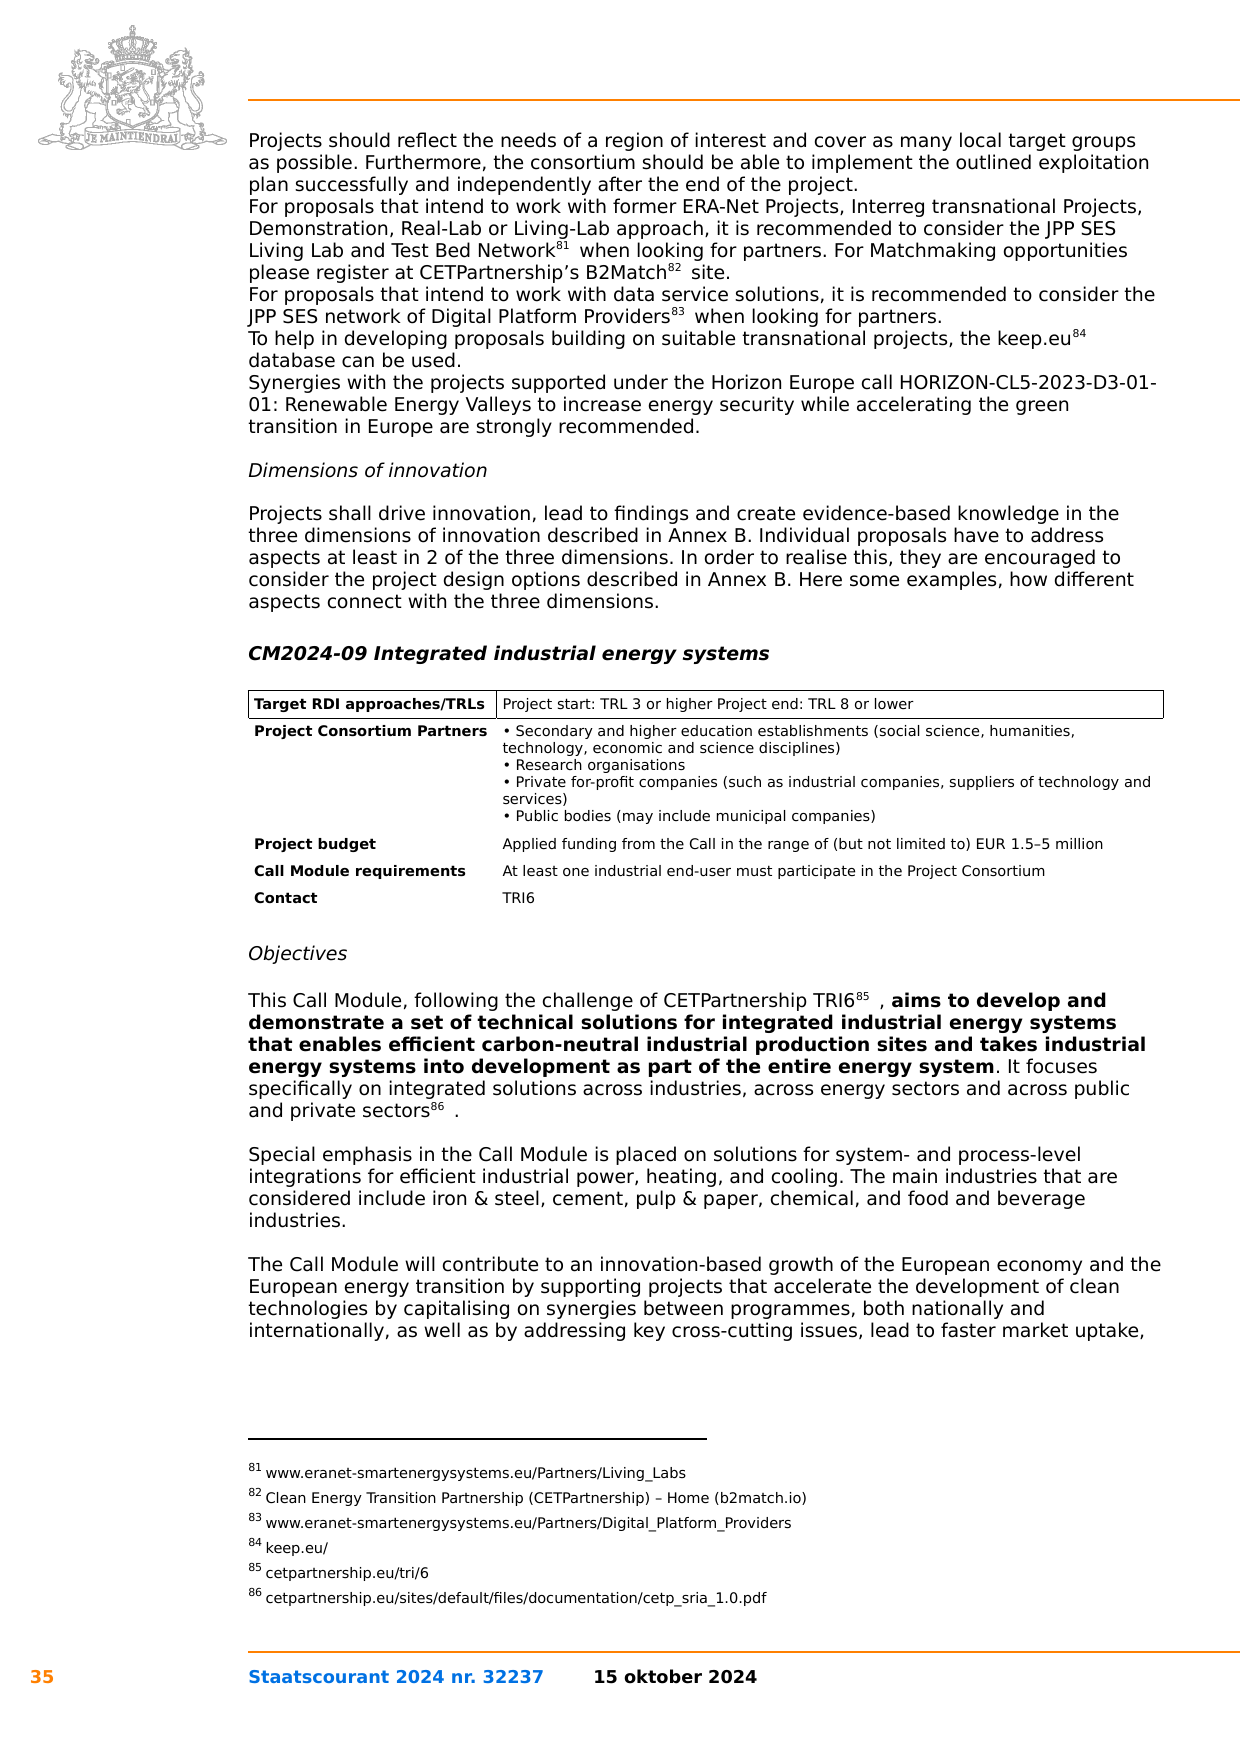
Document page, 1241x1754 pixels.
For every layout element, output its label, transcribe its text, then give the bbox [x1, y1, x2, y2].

text Projects should reflect the needs of a region of interest and cover as many local target groups as possible. Furthermore, the consortium should be able to implement the outlined exploitation plan successfully and independently after the end of the project. [248, 130, 1163, 196]
text To help in developing proposals building on suitable transnational projects, the keep.eu database can be used. [248, 328, 1163, 372]
table_cell Project budget [249, 831, 496, 857]
text keep.eu/ [248, 1536, 1163, 1558]
table_header Target RDI approaches/TRLs [249, 691, 496, 718]
text For proposals that intend to work with former ERA-Net Projects, Interreg transnational Projects, Demonstration, Real-Lab or Living-Lab approach, it is recommended to consider the JPP SES Living Lab and Test Bed Network when looking for partners. For Matchmaking opportunities please register at CETPartnership’s B2Match site. [248, 196, 1163, 284]
text Projects shall drive innovation, lead to findings and create evidence-based knowledge in the three dimensions of innovation described in Annex B. Individual proposals have to address aspects at least in 2 of the three dimensions. In order to realise this, they are encouraged to consider the project design options described in Annex B. Here some examples, how different aspects connect with the three dimensions. [248, 503, 1163, 613]
table_cell Contact [249, 886, 496, 912]
text The Call Module will contribute to an innovation-based growth of the European economy and the European energy transition by supporting projects that accelerate the development of clean technologies by capitalising on synergies between programmes, both nationally and internationally, as well as by addressing key cross-cutting issues, lead to faster market uptake, [248, 1254, 1163, 1386]
text For proposals that intend to work with data service solutions, it is recommended to consider the JPP SES network of Digital Platform Providers when looking for partners. [248, 284, 1163, 328]
text Synergies with the projects supported under the Horizon Europe call HORIZON-CL5-2023-D3-01-01: Renewable Energy Valleys to increase energy security while accelerating the green transition in Europe are strongly recommended. [248, 372, 1163, 438]
table_cell • Secondary and higher education establishments (social science, humanities, technology, economic and science disciplines) • Research organisations • Private for-profit companies (such as industrial companies, suppliers of technology and services) • Public bodies (may include municipal companies) [497, 719, 1163, 830]
table_header Project start: TRL 3 or higher Project end: TRL 8 or lower [497, 691, 1163, 718]
picture [38, 25, 227, 150]
subtitle Objectives [248, 943, 1163, 965]
table_cell At least one industrial end-user must participate in the Project Consortium [497, 858, 1163, 885]
text Special emphasis in the Call Module is placed on solutions for system- and process-level integrations for efficient industrial power, heating, and cooling. The main industries that are considered include iron & steel, cement, pulp & paper, chemical, and food and beverage industries. [248, 1144, 1163, 1232]
table_cell Project Consortium Partners [249, 719, 496, 830]
table_cell TRI6 [497, 886, 1163, 912]
text This Call Module, following the challenge of CETPartnership TRI6 , aims to develop and demonstrate a set of technical solutions for integrated industrial energy systems that enables efficient carbon-neutral industrial production sites and takes industrial energy systems into development as part of the entire energy system. It focuses specifically on integrated solutions across industries, across energy sectors and across public and private sectors . [248, 990, 1163, 1122]
text www.eranet-smartenergysystems.eu/Partners/Living_Labs [248, 1461, 1163, 1483]
text Clean Energy Transition Partnership (CETPartnership) – Home (b2match.io) [248, 1486, 1163, 1508]
text www.eranet-smartenergysystems.eu/Partners/Digital_Platform_Providers [248, 1511, 1163, 1533]
subtitle Dimensions of innovation [248, 459, 1163, 481]
table_cell Applied funding from the Call in the range of (but not limited to) EUR 1.5–5 million [497, 831, 1163, 857]
subtitle CM2024-09 Integrated industrial energy systems [248, 643, 1163, 665]
text cetpartnership.eu/sites/default/files/documentation/cetp_sria_1.0.pdf [248, 1586, 1163, 1608]
text cetpartnership.eu/tri/6 [248, 1561, 1163, 1583]
table_cell Call Module requirements [249, 858, 496, 885]
